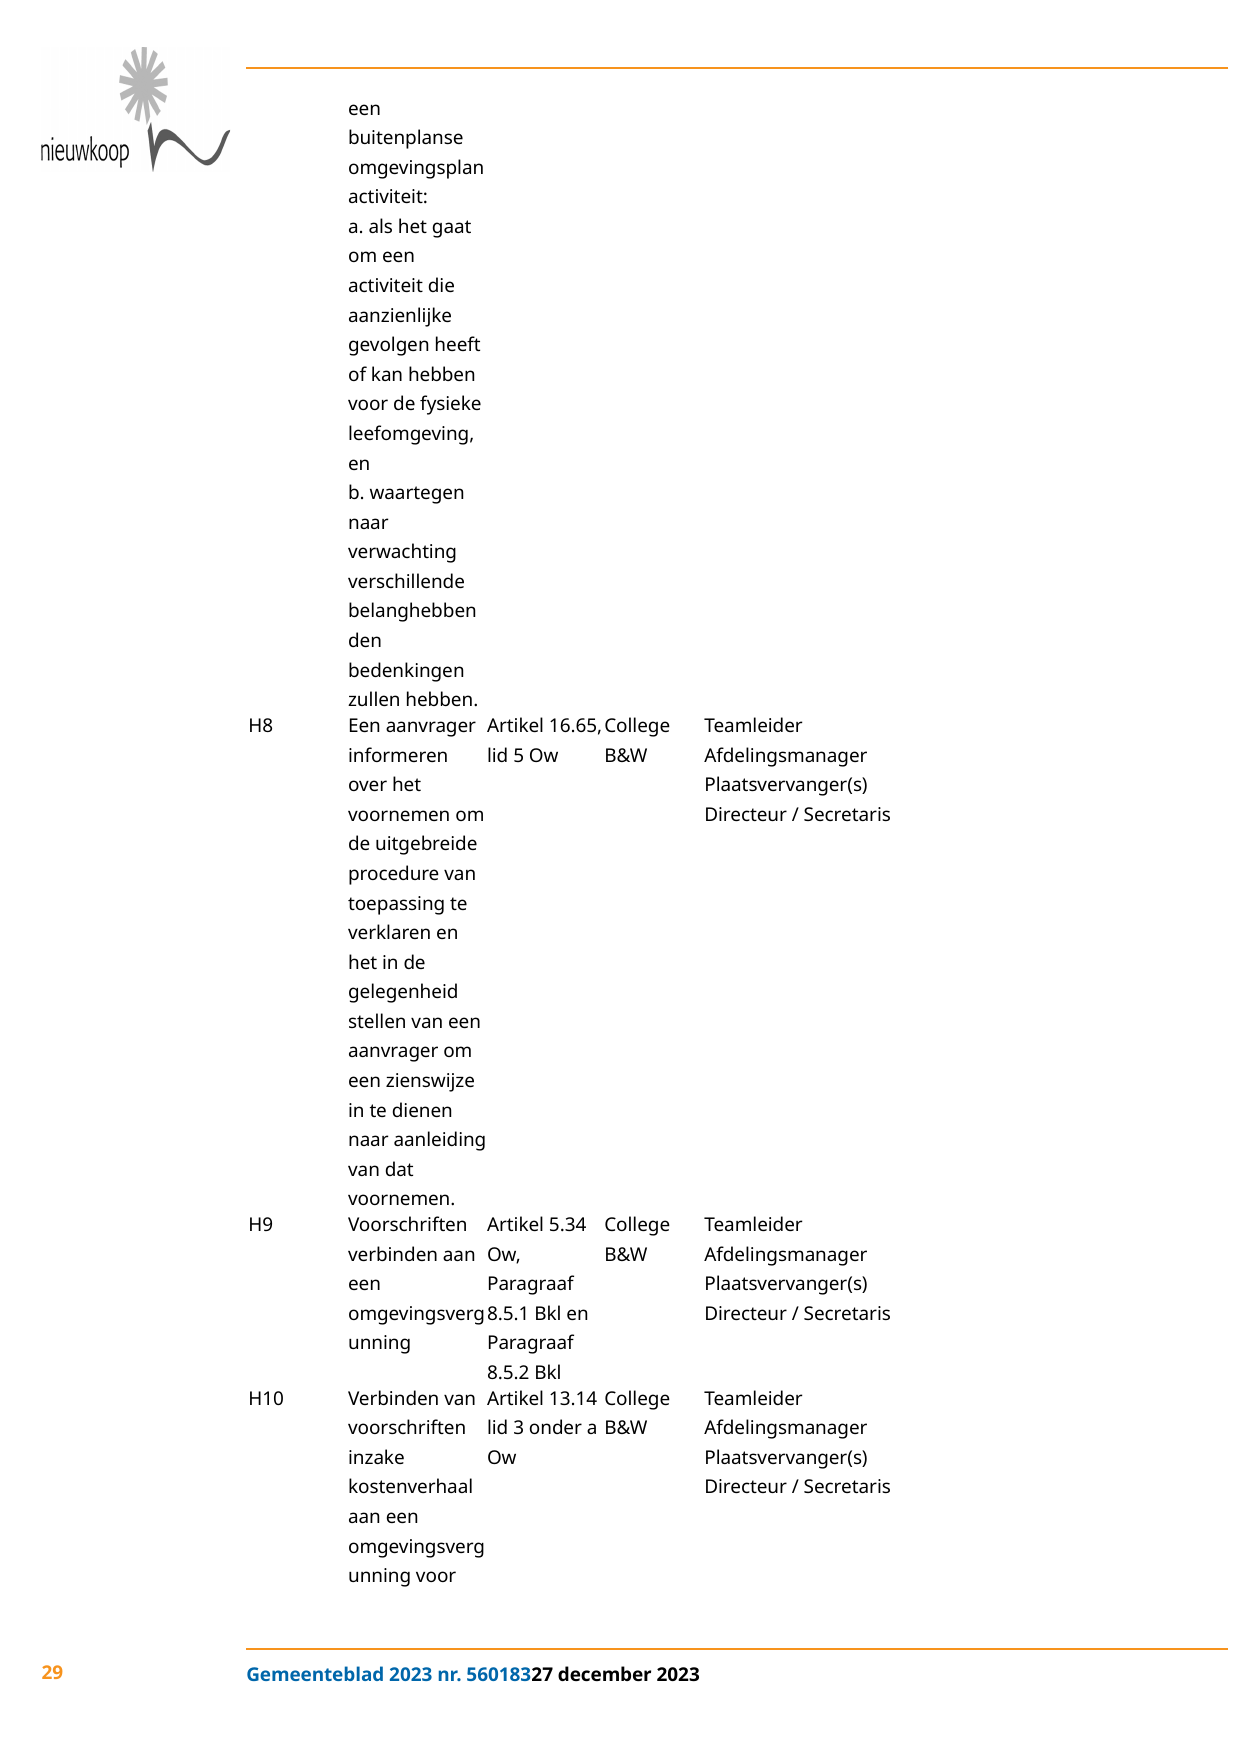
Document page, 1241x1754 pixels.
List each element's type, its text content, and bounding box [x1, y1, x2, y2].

table_cell [1039, 1211, 1152, 1385]
table_cell Een aanvrager informeren over het voornemen om de uitgebreide procedure van toepassing te verklaren en het in de gelegenheid stellen van een aanvrager om een zienswijze in te dienen naar aanleiding van dat voornemen. [348, 712, 487, 1211]
table_cell Artikel 16.65, lid 5 Ow [487, 712, 604, 1211]
table_cell [1039, 1385, 1152, 1588]
table_cell [939, 712, 1039, 1211]
table_cell H10 [248, 1385, 348, 1588]
table_cell Teamleider Afdelingsmanager Plaatsvervanger(s) Directeur / Secretaris [704, 712, 939, 1211]
table_cell College B&W [604, 1211, 704, 1385]
table_cell Artikel 13.14 lid 3 onder a Ow [487, 1385, 604, 1588]
table_cell [939, 1211, 1039, 1385]
table_cell College B&W [604, 712, 704, 1211]
table_cell [939, 1385, 1039, 1588]
table_cell H8 [248, 712, 348, 1211]
picture [41, 47, 231, 172]
table_cell [248, 95, 348, 712]
table_cell Voorschriften verbinden aan een omgevingsvergunning [348, 1211, 487, 1385]
table_cell [487, 95, 604, 712]
table_cell [1039, 95, 1152, 712]
table_cell H9 [248, 1211, 348, 1385]
table_cell Artikel 5.34 Ow, Paragraaf 8.5.1 Bkl en Paragraaf 8.5.2 Bkl [487, 1211, 604, 1385]
table_cell een buitenplanse omgevingsplanactiviteit: a. als het gaat om een activiteit die aanzienlijke gevolgen heeft of kan hebben voor de fysieke leefomgeving, en b. waartegen naar verwachting verschillende belanghebbenden bedenkingen zullen hebben. [348, 95, 487, 712]
table_cell Teamleider Afdelingsmanager Plaatsvervanger(s) Directeur / Secretaris [704, 1385, 939, 1588]
table_cell [939, 95, 1039, 712]
table_cell Teamleider Afdelingsmanager Plaatsvervanger(s) Directeur / Secretaris [704, 1211, 939, 1385]
table_cell [704, 95, 939, 712]
table_cell [604, 95, 704, 712]
table_cell Verbinden van voorschriften inzake kostenverhaal aan een omgevingsvergunning voor [348, 1385, 487, 1588]
table_cell College B&W [604, 1385, 704, 1588]
table_cell [1039, 712, 1152, 1211]
